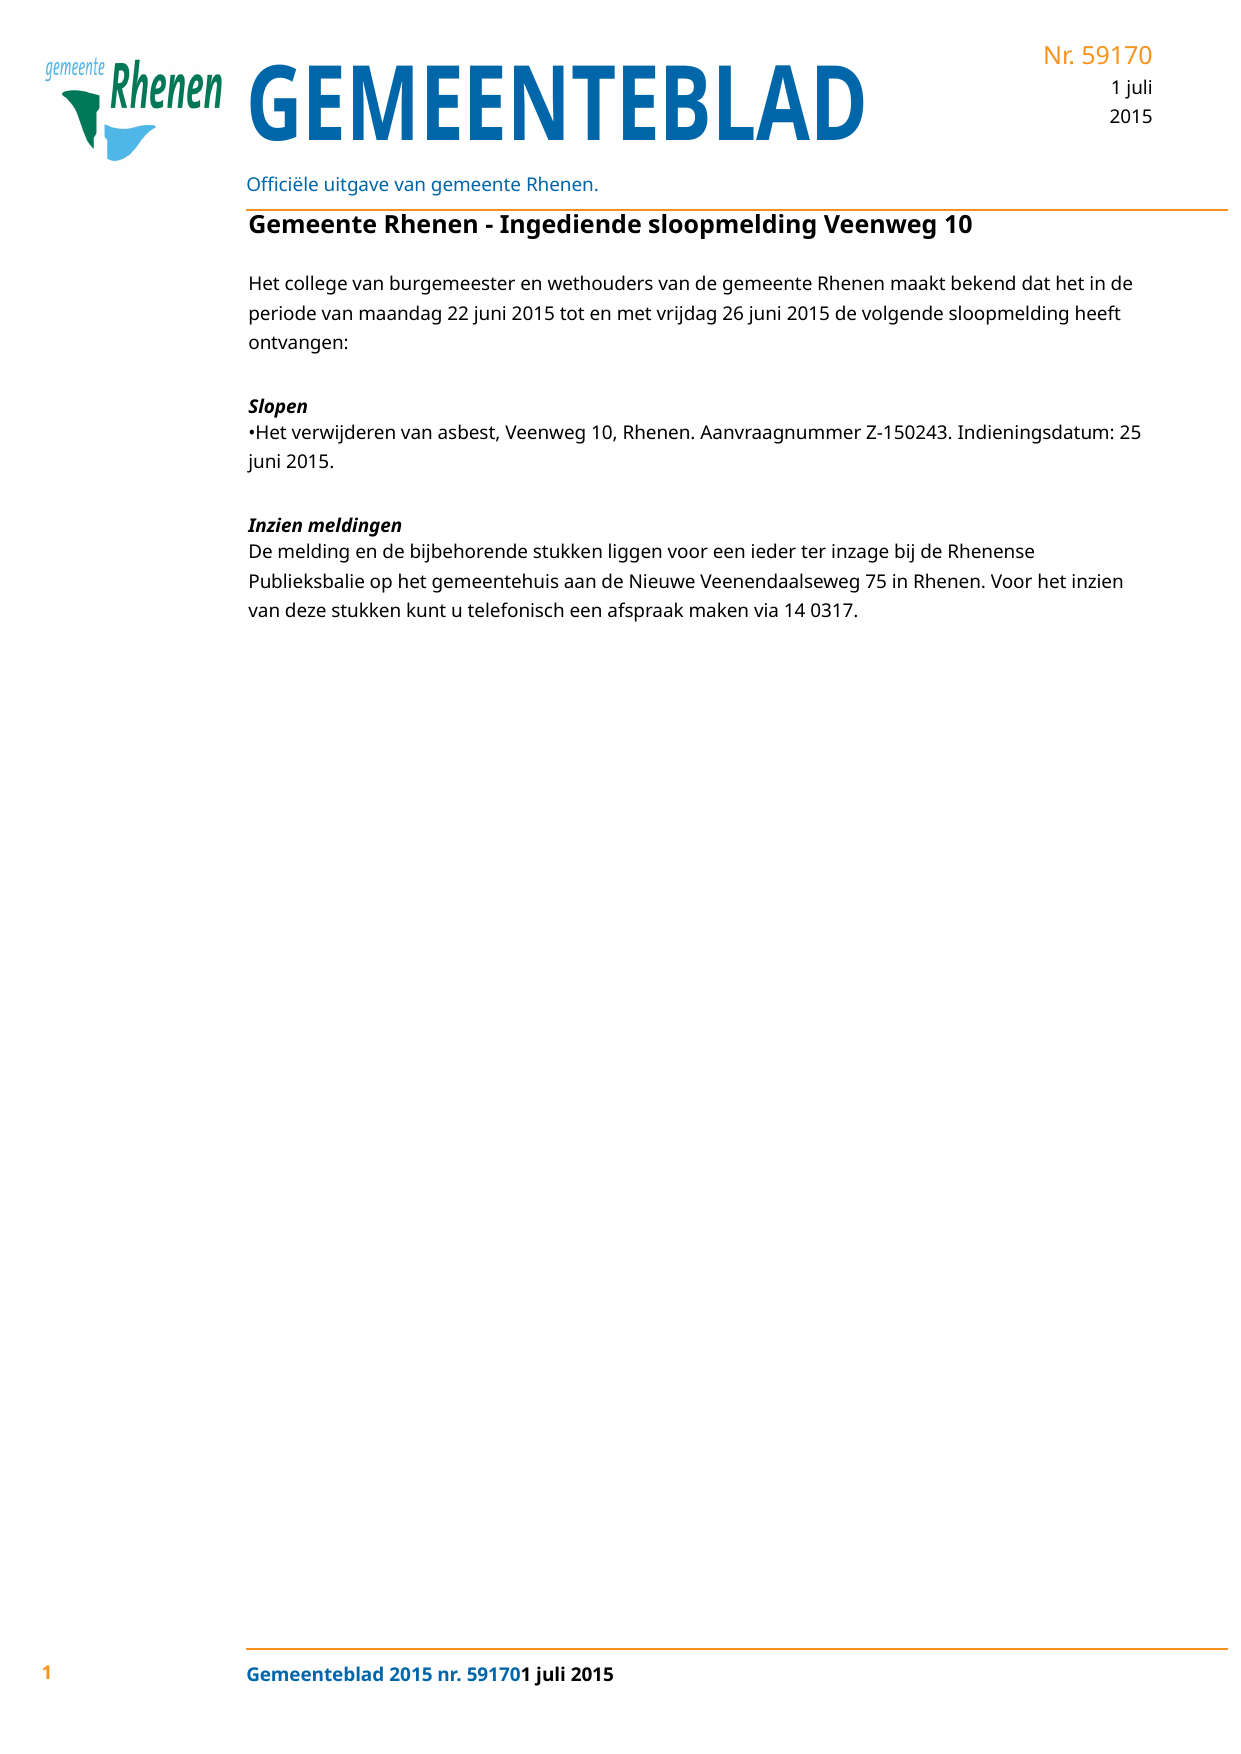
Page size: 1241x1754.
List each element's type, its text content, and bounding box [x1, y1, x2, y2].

text Inzien meldingen [248, 513, 1152, 538]
picture [41, 47, 231, 172]
text De melding en de bijbehorende stukken liggen voor een ieder ter inzage bij de Rhenense Publieksbalie op het gemeentehuis aan de Nieuwe Veenendaalseweg 75 in Rhenen. Voor het inzien van deze stukken kunt u telefonisch een afspraak maken via 14 0317. [248, 538, 1152, 623]
text Het college van burgemeester en wethouders van de gemeente Rhenen maakt bekend dat het in de periode van maandag 22 juni 2015 tot en met vrijdag 26 juni 2015 de volgende sloopmelding heeft ontvangen: [248, 270, 1152, 355]
text Gemeente Rhenen - Ingediende sloopmelding Veenweg 10 [248, 211, 1152, 241]
text Slopen [248, 393, 1152, 419]
text •Het verwijderen van asbest, Veenweg 10, Rhenen. Aanvraagnummer Z-150243. Indieningsdatum: 25 juni 2015. [248, 419, 1152, 474]
